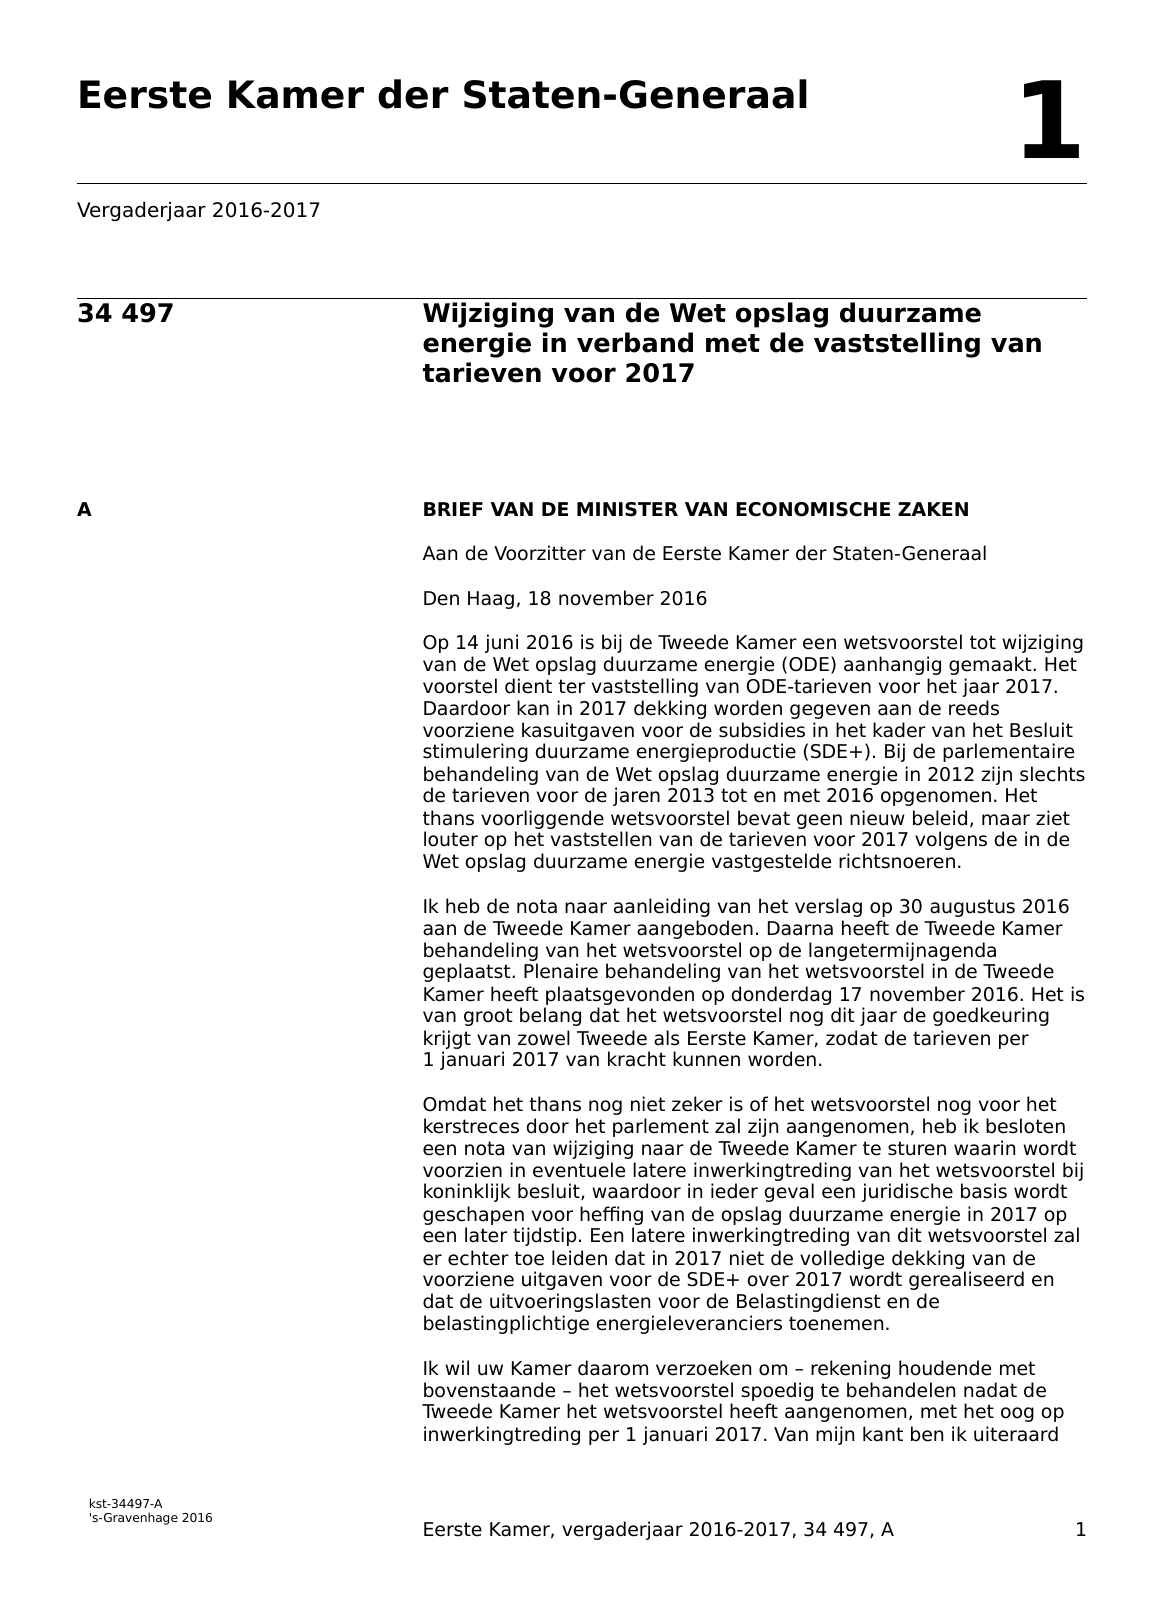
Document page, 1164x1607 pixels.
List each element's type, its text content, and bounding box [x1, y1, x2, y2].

text kst-34497-A [88, 1497, 323, 1511]
subtitle 34 497 Wijziging van de Wet opslag duurzame energie in verband met de vaststelling van tarieven voor 2017 [77, 299, 1087, 388]
text Ik heb de nota naar aanleiding van het verslag op 30 augustus 2016 aan de Tweede Kamer aangeboden. Daarna heeft de Tweede Kamer behandeling van het wetsvoorstel op de langetermijnagenda geplaatst. Plenaire behandeling van het wetsvoorstel in de Tweede Kamer heeft plaatsgevonden op donderdag 17 november 2016. Het is van groot belang dat het wetsvoorstel nog dit jaar de goedkeuring krijgt van zowel Tweede als Eerste Kamer, zodat de tarieven per 1 januari 2017 van kracht kunnen worden. [422, 896, 1087, 1071]
table_header Eerste Kamer der Staten-Generaal [77, 59, 886, 183]
text Ik wil uw Kamer daarom verzoeken om – rekening houdende met bovenstaande – het wetsvoorstel spoedig te behandelen nadat de Tweede Kamer het wetsvoorstel heeft aangenomen, met het oog op inwerkingtreding per 1 januari 2017. Van mijn kant ben ik uiteraard [422, 1357, 1087, 1445]
table_cell Vergaderjaar 2016-2017 [77, 184, 1087, 298]
text Omdat het thans nog niet zeker is of het wetsvoorstel nog voor het kerstreces door het parlement zal zijn aangenomen, heb ik besloten een nota van wijziging naar de Tweede Kamer te sturen waarin wordt voorzien in eventuele latere inwerkingtreding van het wetsvoorstel bij koninklijk besluit, waardoor in ieder geval een juridische basis wordt geschapen voor heffing van de opslag duurzame energie in 2017 op een later tijdstip. Een latere inwerkingtreding van dit wetsvoorstel zal er echter toe leiden dat in 2017 niet de volledige dekking van de voorziene uitgaven voor de SDE+ over 2017 wordt gerealiseerd en dat de uitvoeringslasten voor de Belastingdienst en de belastingplichtige energieleveranciers toenemen. [422, 1093, 1087, 1335]
text 's-Gravenhage 2016 [88, 1511, 323, 1525]
text Den Haag, 18 november 2016 [422, 587, 1087, 609]
text Aan de Voorzitter van de Eerste Kamer der Staten-Generaal [422, 543, 1087, 565]
table_header 1 [886, 59, 1087, 183]
text Op 14 juni 2016 is bij de Tweede Kamer een wetsvoorstel tot wijziging van de Wet opslag duurzame energie (ODE) aanhangig gemaakt. Het voorstel dient ter vaststelling van ODE-tarieven voor het jaar 2017. Daardoor kan in 2017 dekking worden gegeven aan de reeds voorziene kasuitgaven voor de subsidies in het kader van het Besluit stimulering duurzame energieproductie (SDE+). Bij de parlementaire behandeling van de Wet opslag duurzame energie in 2012 zijn slechts de tarieven voor de jaren 2013 tot en met 2016 opgenomen. Het thans voorliggende wetsvoorstel bevat geen nieuw beleid, maar ziet louter op het vaststellen van de tarieven voor 2017 volgens de in de Wet opslag duurzame energie vastgestelde richtsnoeren. [422, 632, 1087, 873]
subtitle A BRIEF VAN DE MINISTER VAN ECONOMISCHE ZAKEN [77, 499, 1087, 521]
